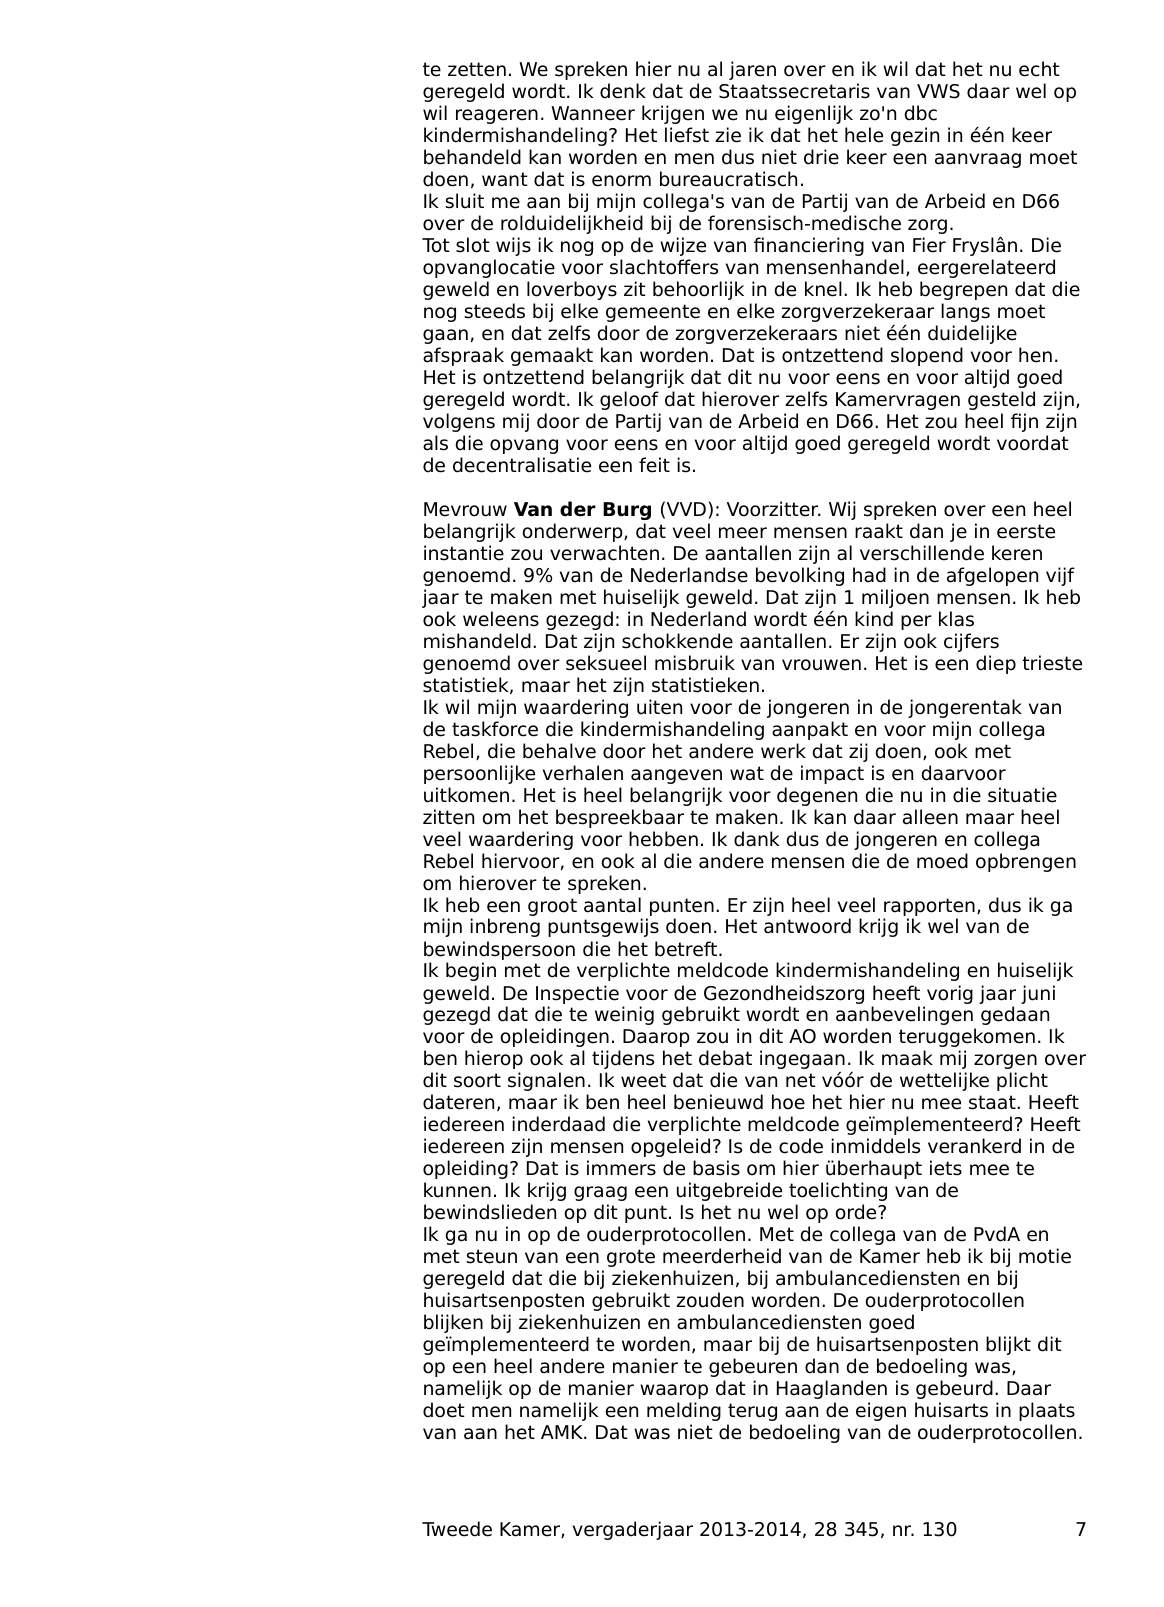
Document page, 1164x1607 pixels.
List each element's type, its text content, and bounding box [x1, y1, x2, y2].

text Ik begin met de verplichte meldcode kindermishandeling en huiselijk geweld. De Inspectie voor de Gezondheidszorg heeft vorig jaar juni gezegd dat die te weinig gebruikt wordt en aanbevelingen gedaan voor de opleidingen. Daarop zou in dit AO worden teruggekomen. Ik ben hierop ook al tijdens het debat ingegaan. Ik maak mij zorgen over dit soort signalen. Ik weet dat die van net vóór de wettelijke plicht dateren, maar ik ben heel benieuwd hoe het hier nu mee staat. Heeft iedereen inderdaad die verplichte meldcode geïmplementeerd? Heeft iedereen zijn mensen opgeleid? Is de code inmiddels verankerd in de opleiding? Dat is immers de basis om hier überhaupt iets mee te kunnen. Ik krijg graag een uitgebreide toelichting van de bewindslieden op dit punt. Is het nu wel op orde? [422, 960, 1087, 1224]
text te zetten. We spreken hier nu al jaren over en ik wil dat het nu echt geregeld wordt. Ik denk dat de Staatssecretaris van VWS daar wel op wil reageren. Wanneer krijgen we nu eigenlijk zo'n dbc kindermishandeling? Het liefst zie ik dat het hele gezin in één keer behandeld kan worden en men dus niet drie keer een aanvraag moet doen, want dat is enorm bureaucratisch. [422, 59, 1087, 191]
text Ik ga nu in op de ouderprotocollen. Met de collega van de PvdA en met steun van een grote meerderheid van de Kamer heb ik bij motie geregeld dat die bij ziekenhuizen, bij ambulancediensten en bij huisartsenposten gebruikt zouden worden. De ouderprotocollen blijken bij ziekenhuizen en ambulancediensten goed geïmplementeerd te worden, maar bij de huisartsenposten blijkt dit op een heel andere manier te gebeuren dan de bedoeling was, namelijk op de manier waarop dat in Haaglanden is gebeurd. Daar doet men namelijk een melding terug aan de eigen huisarts in plaats van aan het AMK. Dat was niet de bedoeling van de ouderprotocollen. [422, 1224, 1087, 1444]
text Ik sluit me aan bij mijn collega's van de Partij van de Arbeid en D66 over de rolduidelijkheid bij de forensisch-medische zorg. [422, 191, 1087, 235]
text Tot slot wijs ik nog op de wijze van financiering van Fier Fryslân. Die opvanglocatie voor slachtoffers van mensenhandel, eergerelateerd geweld en loverboys zit behoorlijk in de knel. Ik heb begrepen dat die nog steeds bij elke gemeente en elke zorgverzekeraar langs moet gaan, en dat zelfs door de zorgverzekeraars niet één duidelijke afspraak gemaakt kan worden. Dat is ontzettend slopend voor hen. Het is ontzettend belangrijk dat dit nu voor eens en voor altijd goed geregeld wordt. Ik geloof dat hierover zelfs Kamervragen gesteld zijn, volgens mij door de Partij van de Arbeid en D66. Het zou heel fijn zijn als die opvang voor eens en voor altijd goed geregeld wordt voordat de decentralisatie een feit is. [422, 235, 1087, 477]
text Mevrouw Van der Burg (VVD): Voorzitter. Wij spreken over een heel belangrijk onderwerp, dat veel meer mensen raakt dan je in eerste instantie zou verwachten. De aantallen zijn al verschillende keren genoemd. 9% van de Nederlandse bevolking had in de afgelopen vijf jaar te maken met huiselijk geweld. Dat zijn 1 miljoen mensen. Ik heb ook weleens gezegd: in Nederland wordt één kind per klas mishandeld. Dat zijn schokkende aantallen. Er zijn ook cijfers genoemd over seksueel misbruik van vrouwen. Het is een diep trieste statistiek, maar het zijn statistieken. [422, 499, 1087, 697]
text Ik heb een groot aantal punten. Er zijn heel veel rapporten, dus ik ga mijn inbreng puntsgewijs doen. Het antwoord krijg ik wel van de bewindspersoon die het betreft. [422, 894, 1087, 960]
text Ik wil mijn waardering uiten voor de jongeren in de jongerentak van de taskforce die kindermishandeling aanpakt en voor mijn collega Rebel, die behalve door het andere werk dat zij doen, ook met persoonlijke verhalen aangeven wat de impact is en daarvoor uitkomen. Het is heel belangrijk voor degenen die nu in die situatie zitten om het bespreekbaar te maken. Ik kan daar alleen maar heel veel waardering voor hebben. Ik dank dus de jongeren en collega Rebel hiervoor, en ook al die andere mensen die de moed opbrengen om hierover te spreken. [422, 697, 1087, 894]
